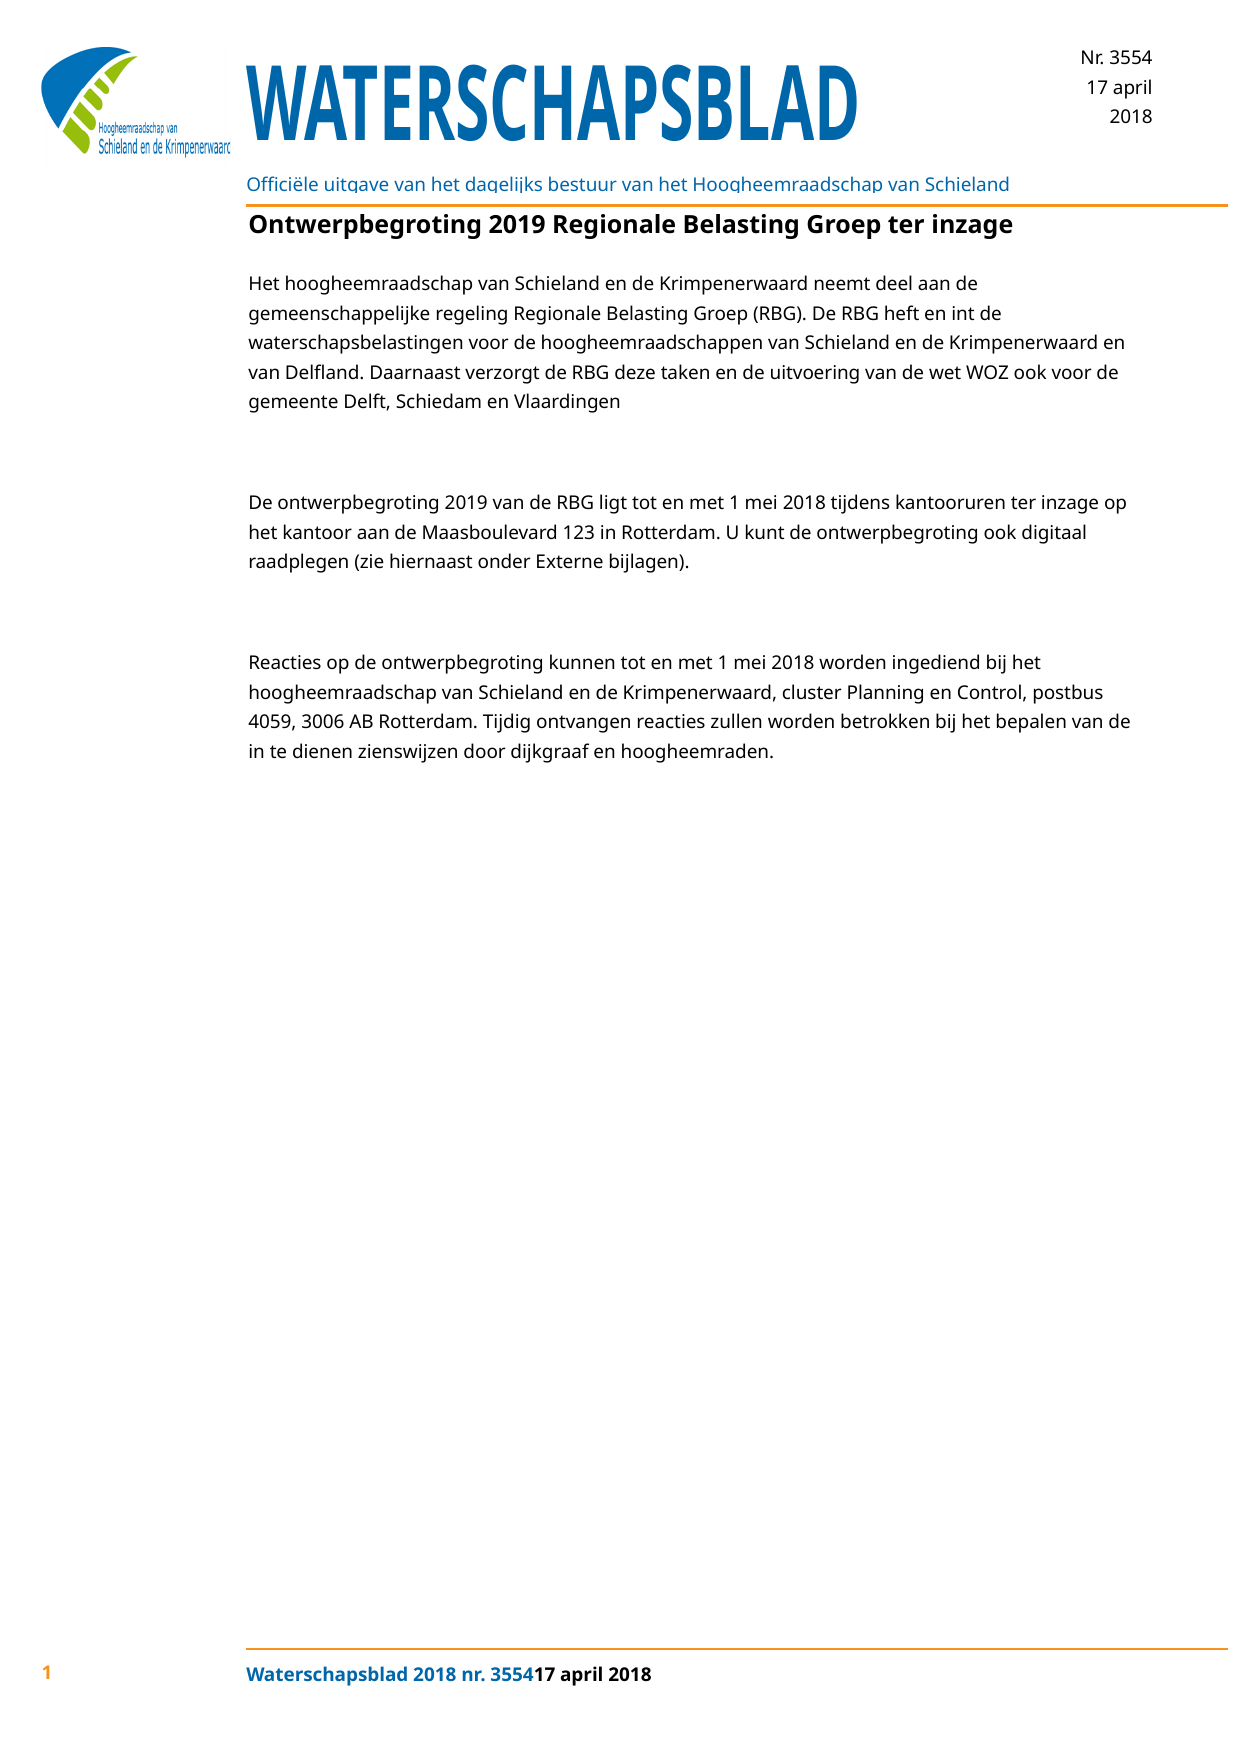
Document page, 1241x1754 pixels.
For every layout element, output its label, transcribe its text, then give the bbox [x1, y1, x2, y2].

text Het hoogheemraadschap van Schieland en de Krimpenerwaard neemt deel aan de gemeenschappelijke regeling Regionale Belasting Groep (RBG). De RBG heft en int de waterschapsbelastingen voor de hoogheemraadschappen van Schieland en de Krimpenerwaard en van Delfland. Daarnaast verzorgt de RBG deze taken en de uitvoering van de wet WOZ ook voor de gemeente Delft, Schiedam en Vlaardingen [248, 270, 1152, 414]
picture [41, 47, 231, 172]
text Ontwerpbegroting 2019 Regionale Belasting Groep ter inzage [248, 207, 1152, 241]
text De ontwerpbegroting 2019 van de RBG ligt tot en met 1 mei 2018 tijdens kantooruren ter inzage op het kantoor aan de Maasboulevard 123 in Rotterdam. U kunt de ontwerpbegroting ook digitaal raadplegen (zie hiernaast onder Externe bijlagen). [248, 489, 1152, 574]
text Reacties op de ontwerpbegroting kunnen tot en met 1 mei 2018 worden ingediend bij het hoogheemraadschap van Schieland en de Krimpenerwaard, cluster Planning en Control, postbus 4059, 3006 AB Rotterdam. Tijdig ontvangen reacties zullen worden betrokken bij het bepalen van de in te dienen zienswijzen door dijkgraaf en hoogheemraden. [248, 649, 1152, 764]
